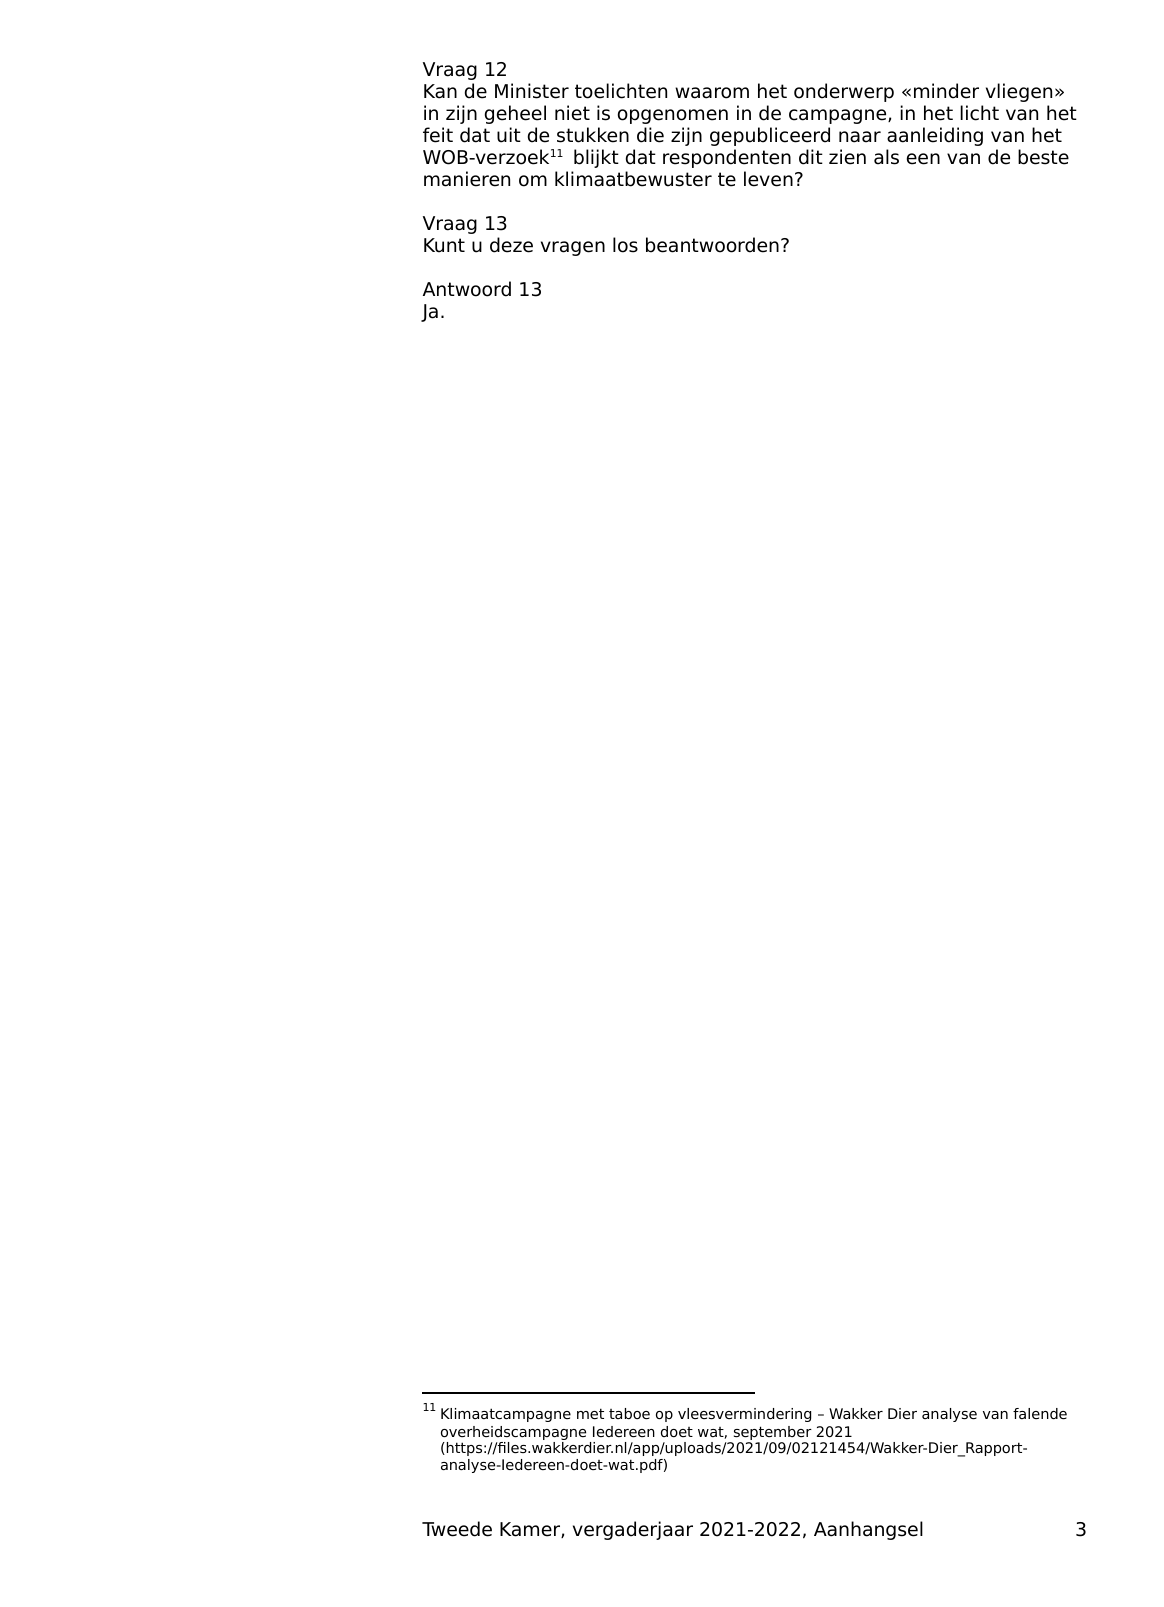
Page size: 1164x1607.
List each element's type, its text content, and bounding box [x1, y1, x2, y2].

text Kan de Minister toelichten waarom het onderwerp «minder vliegen» in zijn geheel niet is opgenomen in de campagne, in het licht van het feit dat uit de stukken die zijn gepubliceerd naar aanleiding van het WOB-verzoek blijkt dat respondenten dit zien als een van de beste manieren om klimaatbewuster te leven? [422, 81, 1087, 191]
text Antwoord 13 [422, 279, 1087, 301]
text Vraag 13 [422, 213, 1087, 235]
text Klimaatcampagne met taboe op vleesvermindering – Wakker Dier analyse van falende overheidscampagne Iedereen doet wat, september 2021 (https://files.wakkerdier.nl/app/uploads/2021/09/02121454/Wakker-Dier_Rapport-analyse-Iedereen-doet-wat.pdf) [422, 1402, 1087, 1474]
text Vraag 12 [422, 59, 1087, 81]
text Ja. [422, 301, 1087, 323]
text Kunt u deze vragen los beantwoorden? [422, 235, 1087, 257]
